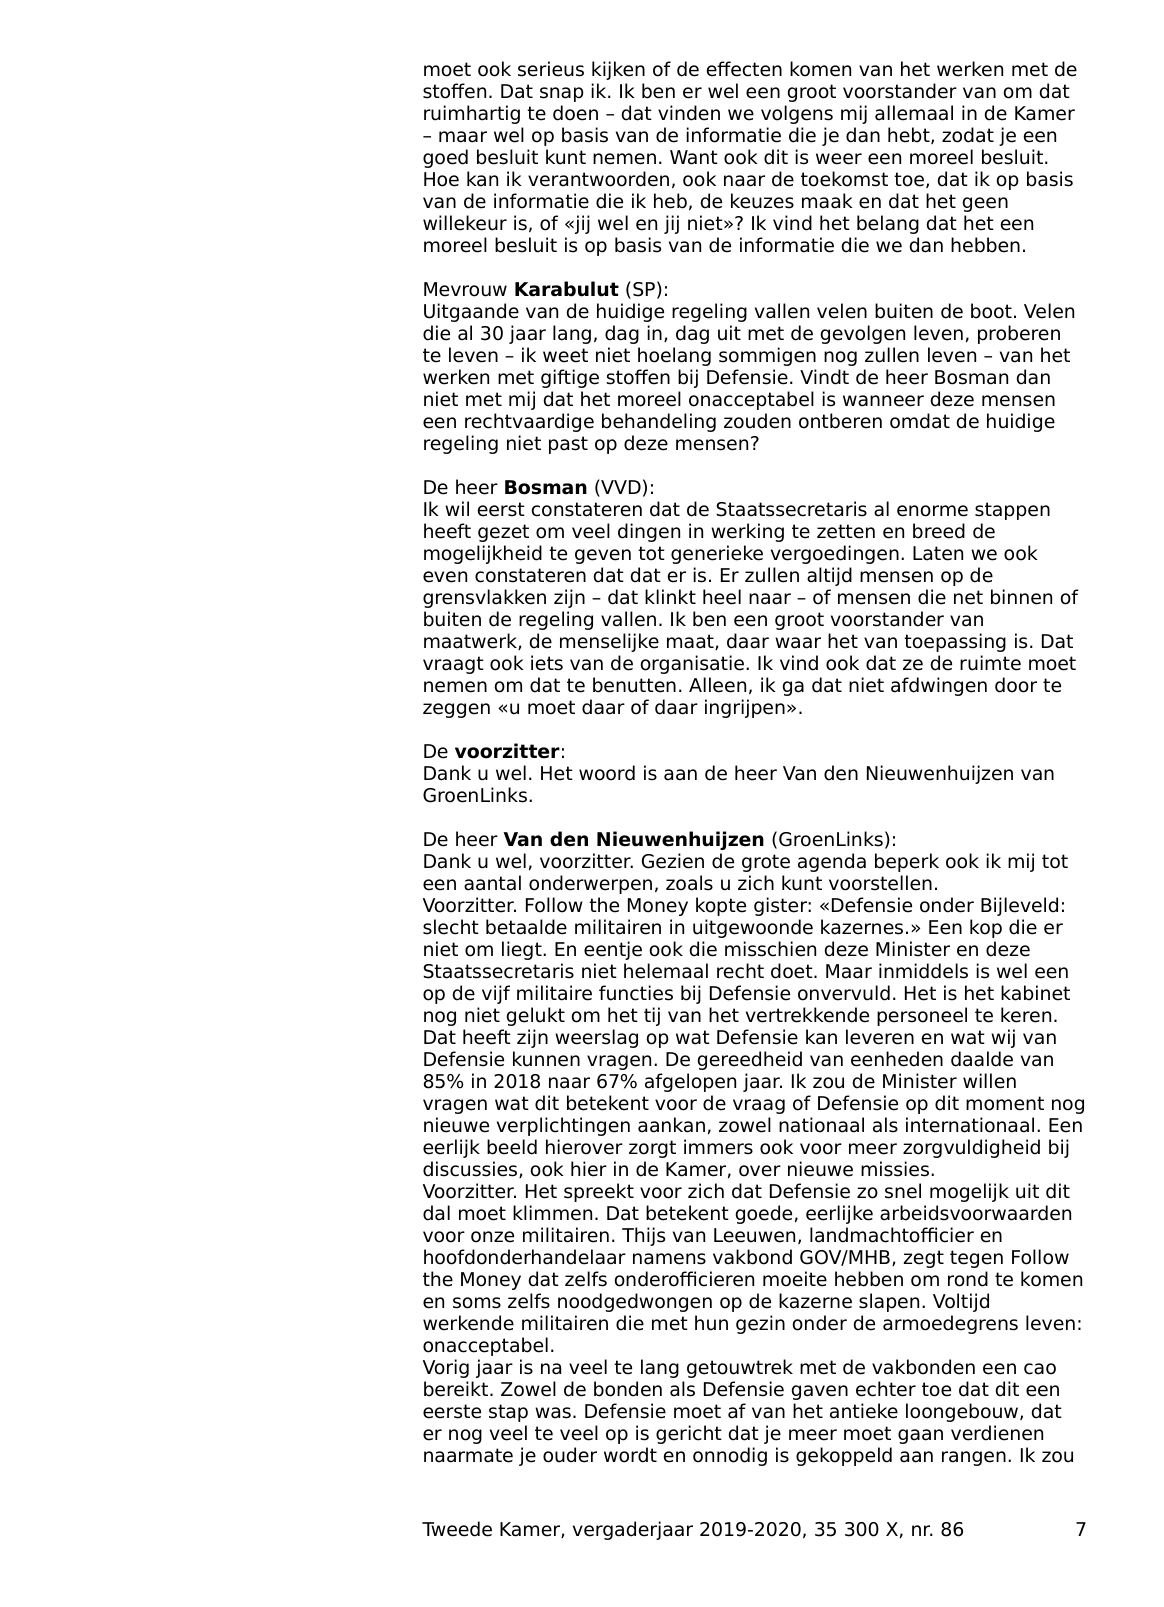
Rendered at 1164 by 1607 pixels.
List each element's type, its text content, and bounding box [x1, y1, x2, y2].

text Dank u wel, voorzitter. Gezien de grote agenda beperk ook ik mij tot een aantal onderwerpen, zoals u zich kunt voorstellen. [422, 851, 1087, 895]
text Dank u wel. Het woord is aan de heer Van den Nieuwenhuijzen van GroenLinks. [422, 763, 1087, 807]
text De heer Van den Nieuwenhuijzen (GroenLinks): [422, 829, 1087, 851]
text Uitgaande van de huidige regeling vallen velen buiten de boot. Velen die al 30 jaar lang, dag in, dag uit met de gevolgen leven, proberen te leven – ik weet niet hoelang sommigen nog zullen leven – van het werken met giftige stoffen bij Defensie. Vindt de heer Bosman dan niet met mij dat het moreel onacceptabel is wanneer deze mensen een rechtvaardige behandeling zouden ontberen omdat de huidige regeling niet past op deze mensen? [422, 301, 1087, 455]
text De voorzitter: [422, 741, 1087, 763]
text moet ook serieus kijken of de effecten komen van het werken met de stoffen. Dat snap ik. Ik ben er wel een groot voorstander van om dat ruimhartig te doen – dat vinden we volgens mij allemaal in de Kamer – maar wel op basis van de informatie die je dan hebt, zodat je een goed besluit kunt nemen. Want ook dit is weer een moreel besluit. Hoe kan ik verantwoorden, ook naar de toekomst toe, dat ik op basis van de informatie die ik heb, de keuzes maak en dat het geen willekeur is, of «jij wel en jij niet»? Ik vind het belang dat het een moreel besluit is op basis van de informatie die we dan hebben. [422, 59, 1087, 257]
text Mevrouw Karabulut (SP): [422, 279, 1087, 301]
text Ik wil eerst constateren dat de Staatssecretaris al enorme stappen heeft gezet om veel dingen in werking te zetten en breed de mogelijkheid te geven tot generieke vergoedingen. Laten we ook even constateren dat dat er is. Er zullen altijd mensen op de grensvlakken zijn – dat klinkt heel naar – of mensen die net binnen of buiten de regeling vallen. Ik ben een groot voorstander van maatwerk, de menselijke maat, daar waar het van toepassing is. Dat vraagt ook iets van de organisatie. Ik vind ook dat ze de ruimte moet nemen om dat te benutten. Alleen, ik ga dat niet afdwingen door te zeggen «u moet daar of daar ingrijpen». [422, 499, 1087, 719]
text Voorzitter. Follow the Money kopte gister: «Defensie onder Bijleveld: slecht betaalde militairen in uitgewoonde kazernes.» Een kop die er niet om liegt. En eentje ook die misschien deze Minister en deze Staatssecretaris niet helemaal recht doet. Maar inmiddels is wel een op de vijf militaire functies bij Defensie onvervuld. Het is het kabinet nog niet gelukt om het tij van het vertrekkende personeel te keren. Dat heeft zijn weerslag op wat Defensie kan leveren en wat wij van Defensie kunnen vragen. De gereedheid van eenheden daalde van 85% in 2018 naar 67% afgelopen jaar. Ik zou de Minister willen vragen wat dit betekent voor de vraag of Defensie op dit moment nog nieuwe verplichtingen aankan, zowel nationaal als internationaal. Een eerlijk beeld hierover zorgt immers ook voor meer zorgvuldigheid bij discussies, ook hier in de Kamer, over nieuwe missies. [422, 895, 1087, 1181]
text Vorig jaar is na veel te lang getouwtrek met de vakbonden een cao bereikt. Zowel de bonden als Defensie gaven echter toe dat dit een eerste stap was. Defensie moet af van het antieke loongebouw, dat er nog veel te veel op is gericht dat je meer moet gaan verdienen naarmate je ouder wordt en onnodig is gekoppeld aan rangen. Ik zou [422, 1357, 1087, 1467]
text Voorzitter. Het spreekt voor zich dat Defensie zo snel mogelijk uit dit dal moet klimmen. Dat betekent goede, eerlijke arbeidsvoorwaarden voor onze militairen. Thijs van Leeuwen, landmachtofficier en hoofdonderhandelaar namens vakbond GOV/MHB, zegt tegen Follow the Money dat zelfs onderofficieren moeite hebben om rond te komen en soms zelfs noodgedwongen op de kazerne slapen. Voltijd werkende militairen die met hun gezin onder de armoedegrens leven: onacceptabel. [422, 1181, 1087, 1357]
text De heer Bosman (VVD): [422, 477, 1087, 499]
